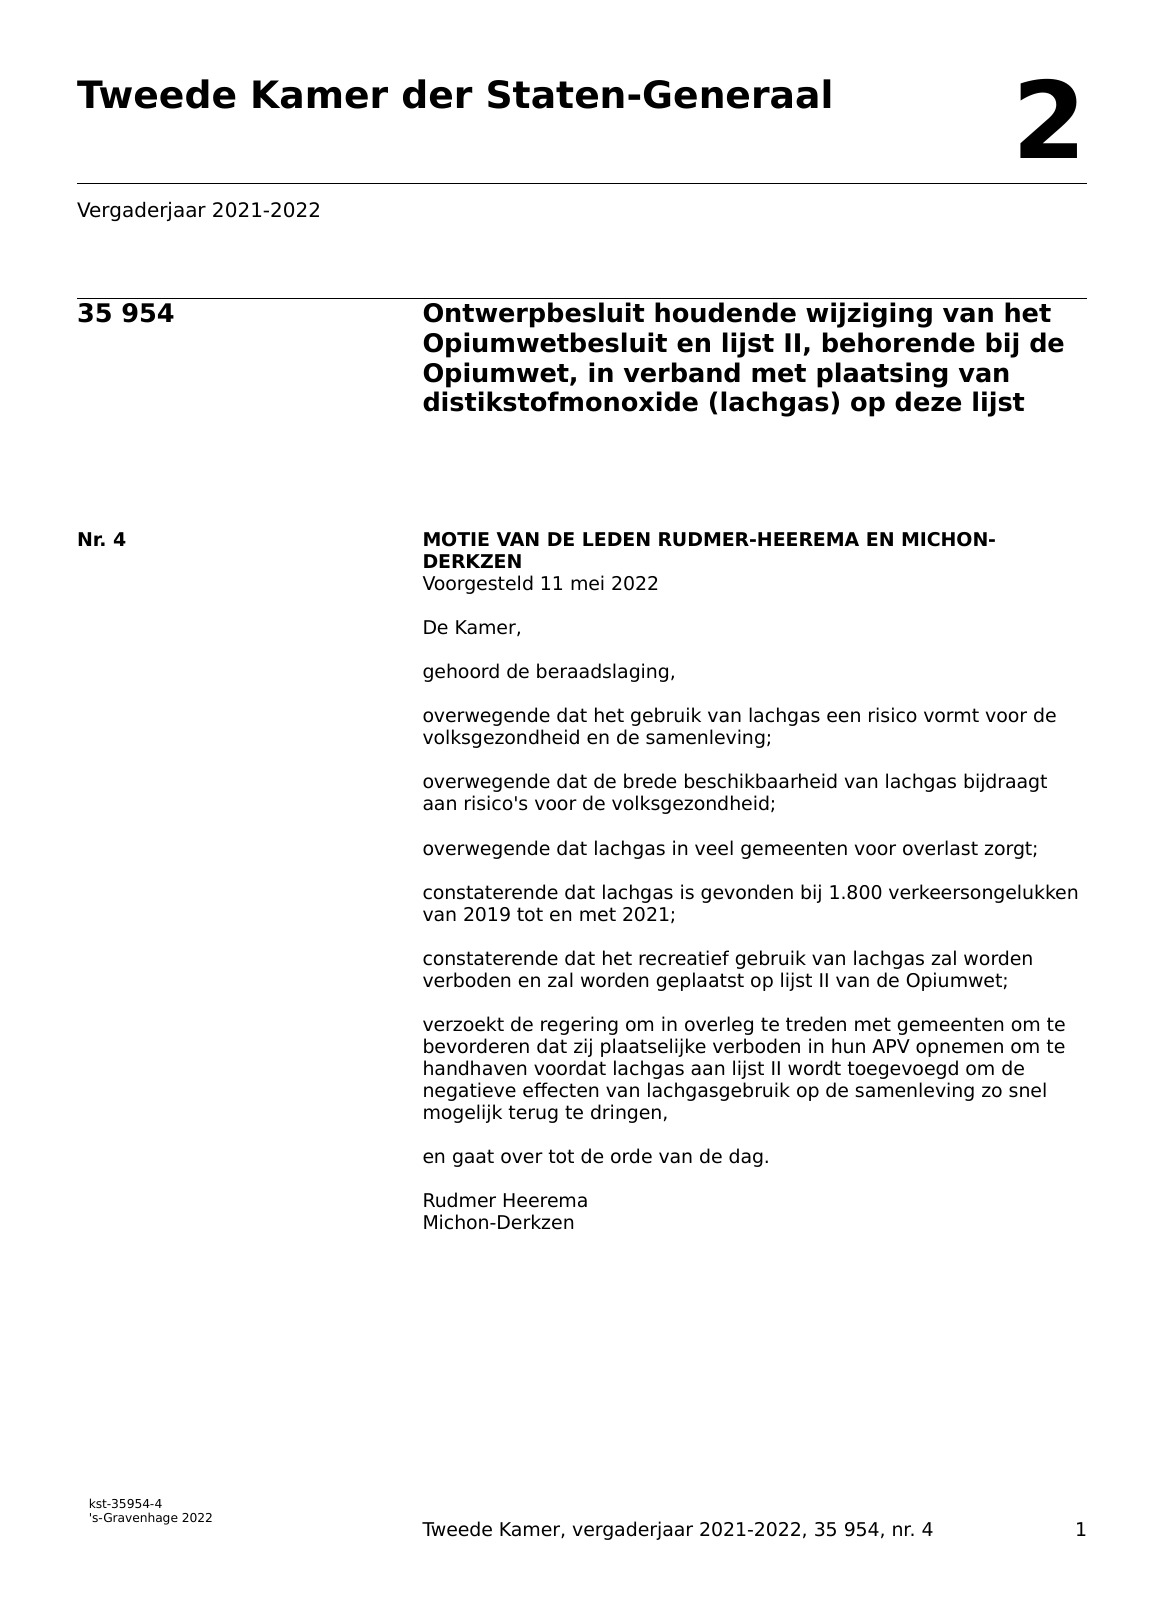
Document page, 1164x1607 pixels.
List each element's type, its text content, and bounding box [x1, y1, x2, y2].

text overwegende dat de brede beschikbaarheid van lachgas bijdraagt aan risico's voor de volksgezondheid; [422, 771, 1087, 815]
table_header Tweede Kamer der Staten-Generaal [77, 59, 886, 183]
text verzoekt de regering om in overleg te treden met gemeenten om te bevorderen dat zij plaatselijke verboden in hun APV opnemen om te handhaven voordat lachgas aan lijst II wordt toegevoegd om de negatieve effecten van lachgasgebruik op de samenleving zo snel mogelijk terug te dringen, [422, 1014, 1087, 1124]
text 's-Gravenhage 2022 [88, 1511, 323, 1525]
table_header 2 [886, 59, 1087, 183]
subtitle 35 954 Ontwerpbesluit houdende wijziging van het Opiumwetbesluit en lijst II, behorende bij de Opiumwet, in verband met plaatsing van distikstofmonoxide (lachgas) op deze lijst [77, 299, 1087, 418]
text overwegende dat lachgas in veel gemeenten voor overlast zorgt; [422, 837, 1087, 859]
text gehoord de beraadslaging, [422, 661, 1087, 683]
text en gaat over tot de orde van de dag. [422, 1146, 1087, 1168]
table_cell Vergaderjaar 2021-2022 [77, 184, 1087, 298]
text overwegende dat het gebruik van lachgas een risico vormt voor de volksgezondheid en de samenleving; [422, 705, 1087, 749]
text constaterende dat lachgas is gevonden bij 1.800 verkeersongelukken van 2019 tot en met 2021; [422, 882, 1087, 926]
text Michon-Derkzen [422, 1212, 1087, 1234]
text Voorgesteld 11 mei 2022 [422, 573, 1087, 595]
text kst-35954-4 [88, 1497, 323, 1511]
text Rudmer Heerema [422, 1190, 1087, 1212]
text De Kamer, [422, 617, 1087, 639]
text constaterende dat het recreatief gebruik van lachgas zal worden verboden en zal worden geplaatst op lijst II van de Opiumwet; [422, 948, 1087, 992]
subtitle Nr. 4 MOTIE VAN DE LEDEN RUDMER-HEEREMA EN MICHON-DERKZEN [77, 529, 1087, 573]
